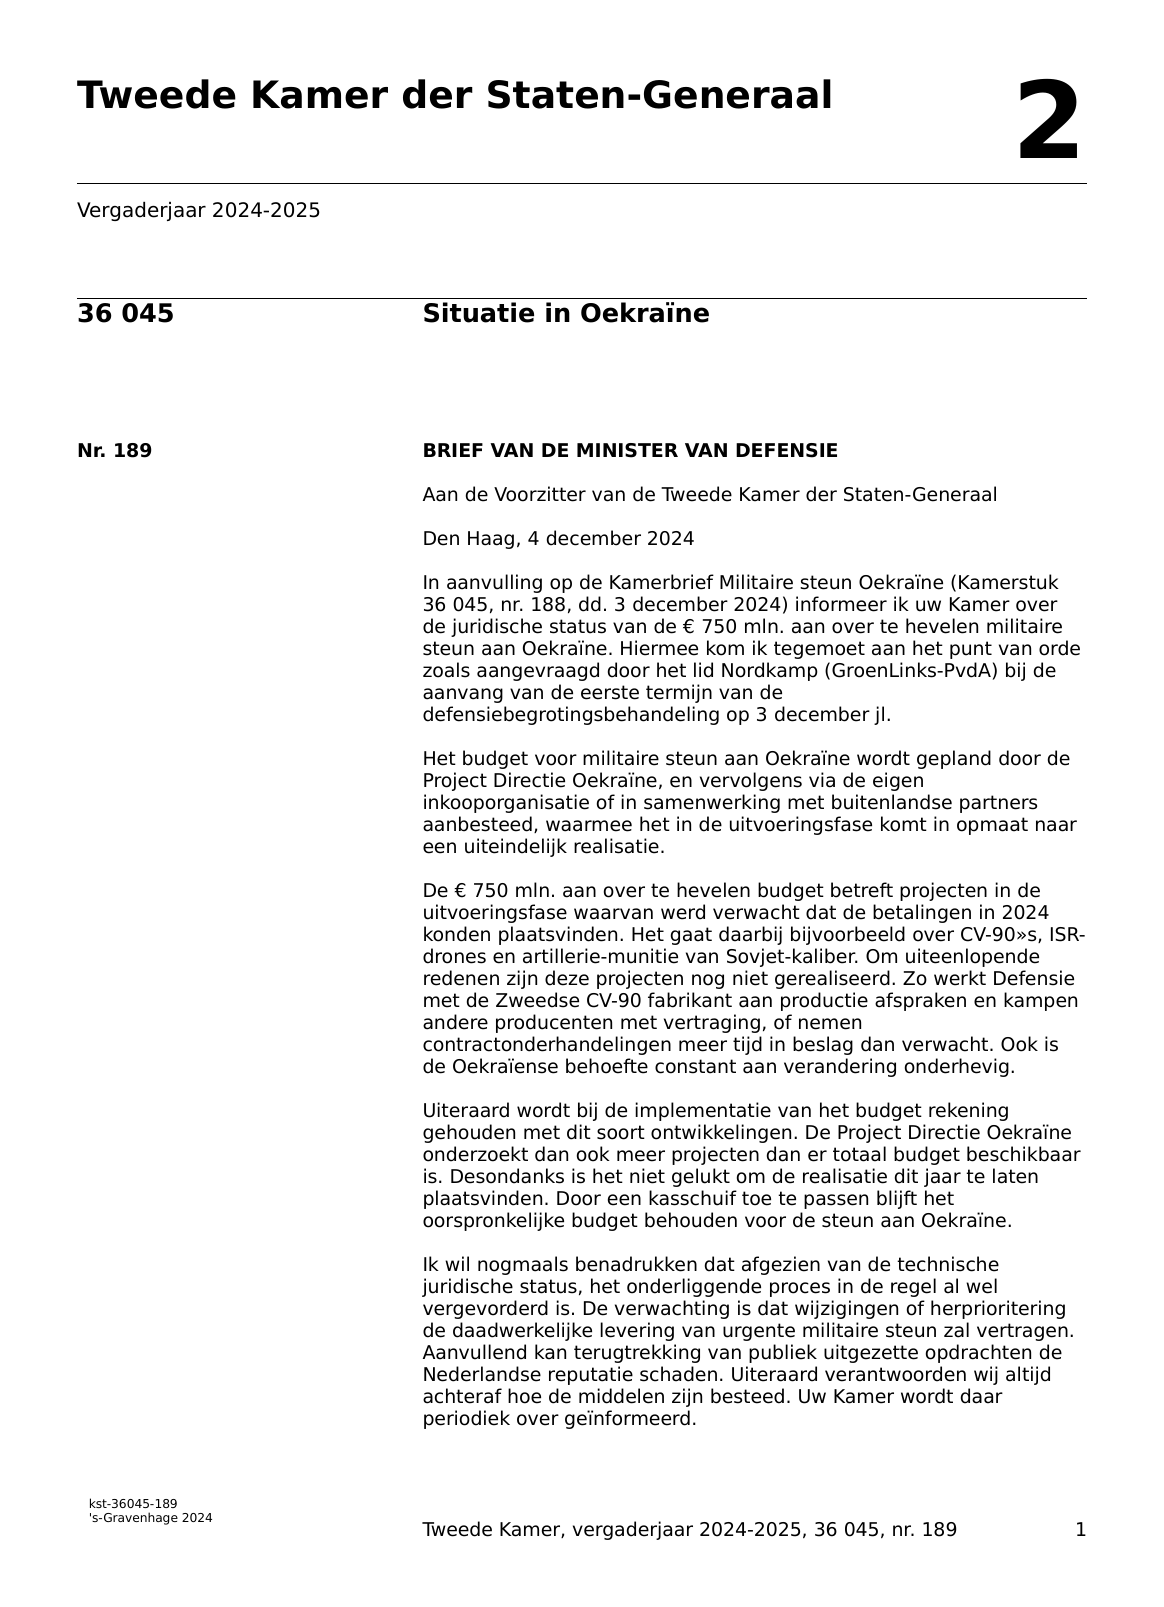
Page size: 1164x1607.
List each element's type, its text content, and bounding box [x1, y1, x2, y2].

table_header Tweede Kamer der Staten-Generaal [77, 59, 886, 183]
text In aanvulling op de Kamerbrief Militaire steun Oekraïne (Kamerstuk 36 045, nr. 188, dd. 3 december 2024) informeer ik uw Kamer over de juridische status van de € 750 mln. aan over te hevelen militaire steun aan Oekraïne. Hiermee kom ik tegemoet aan het punt van orde zoals aangevraagd door het lid Nordkamp (GroenLinks-PvdA) bij de aanvang van de eerste termijn van de defensiebegrotingsbehandeling op 3 december jl. [422, 572, 1087, 726]
table_header 2 [886, 59, 1087, 183]
text De € 750 mln. aan over te hevelen budget betreft projecten in de uitvoeringsfase waarvan werd verwacht dat de betalingen in 2024 konden plaatsvinden. Het gaat daarbij bijvoorbeeld over CV-90»s, ISR-drones en artillerie-munitie van Sovjet-kaliber. Om uiteenlopende redenen zijn deze projecten nog niet gerealiseerd. Zo werkt Defensie met de Zweedse CV-90 fabrikant aan productie afspraken en kampen andere producenten met vertraging, of nemen contractonderhandelingen meer tijd in beslag dan verwacht. Ook is de Oekraïense behoefte constant aan verandering onderhevig. [422, 880, 1087, 1078]
text kst-36045-189 [88, 1497, 323, 1511]
text Aan de Voorzitter van de Tweede Kamer der Staten-Generaal [422, 484, 1087, 506]
text Uiteraard wordt bij de implementatie van het budget rekening gehouden met dit soort ontwikkelingen. De Project Directie Oekraïne onderzoekt dan ook meer projecten dan er totaal budget beschikbaar is. Desondanks is het niet gelukt om de realisatie dit jaar te laten plaatsvinden. Door een kasschuif toe te passen blijft het oorspronkelijke budget behouden voor de steun aan Oekraïne. [422, 1100, 1087, 1232]
text Ik wil nogmaals benadrukken dat afgezien van de technische juridische status, het onderliggende proces in de regel al wel vergevorderd is. De verwachting is dat wijzigingen of herprioritering de daadwerkelijke levering van urgente militaire steun zal vertragen. Aanvullend kan terugtrekking van publiek uitgezette opdrachten de Nederlandse reputatie schaden. Uiteraard verantwoorden wij altijd achteraf hoe de middelen zijn besteed. Uw Kamer wordt daar periodiek over geïnformeerd. [422, 1254, 1087, 1430]
subtitle Nr. 189 BRIEF VAN DE MINISTER VAN DEFENSIE [77, 440, 1087, 462]
subtitle 36 045 Situatie in Oekraïne [77, 299, 1087, 329]
table_cell Vergaderjaar 2024-2025 [77, 184, 1087, 298]
text Den Haag, 4 december 2024 [422, 528, 1087, 550]
text 's-Gravenhage 2024 [88, 1511, 323, 1525]
text Het budget voor militaire steun aan Oekraïne wordt gepland door de Project Directie Oekraïne, en vervolgens via de eigen inkooporganisatie of in samenwerking met buitenlandse partners aanbesteed, waarmee het in de uitvoeringsfase komt in opmaat naar een uiteindelijk realisatie. [422, 748, 1087, 858]
